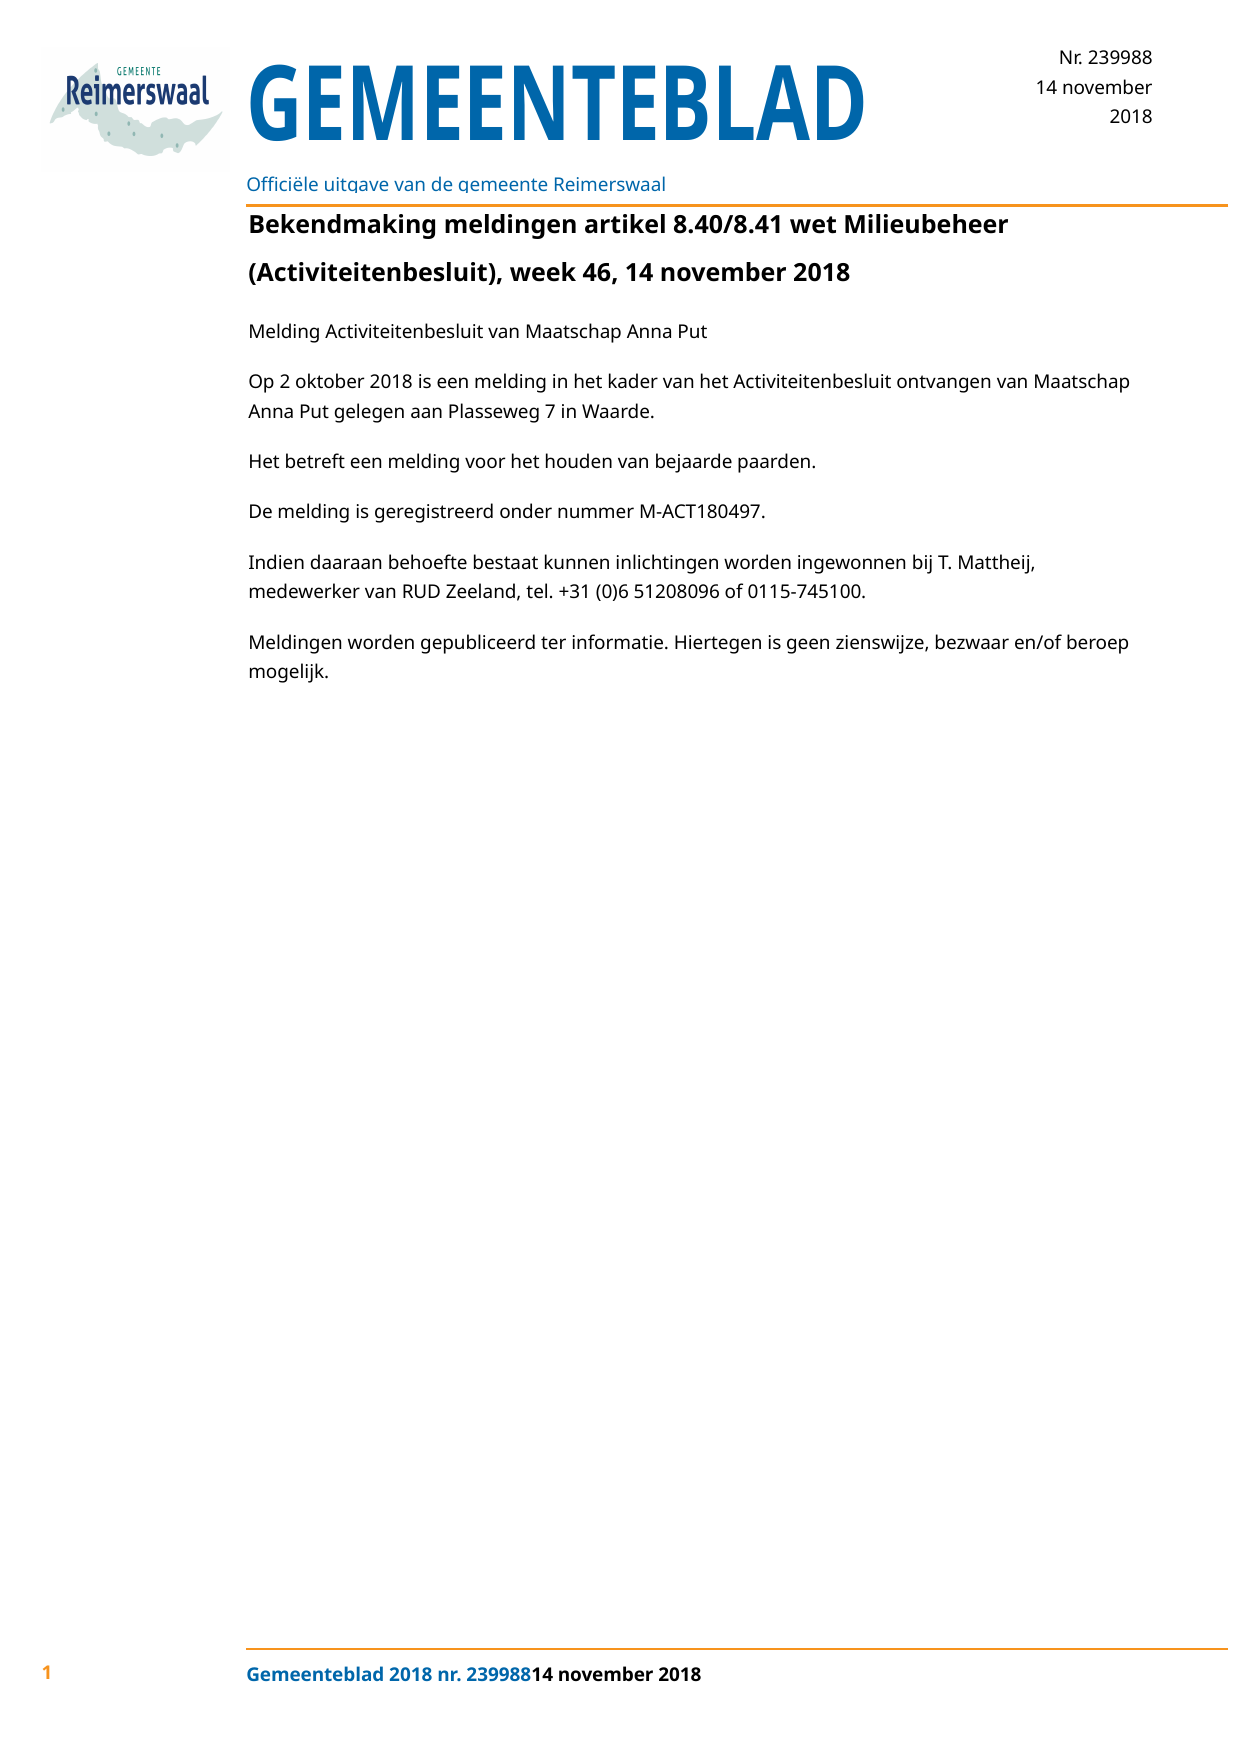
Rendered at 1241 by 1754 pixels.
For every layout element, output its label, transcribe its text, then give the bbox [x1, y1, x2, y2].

text Melding Activiteitenbesluit van Maatschap Anna Put [248, 318, 1152, 344]
text Het betreft een melding voor het houden van bejaarde paarden. [248, 448, 1152, 474]
text Meldingen worden gepubliceerd ter informatie. Hiertegen is geen zienswijze, bezwaar en/of beroep mogelijk. [248, 629, 1152, 684]
text De melding is geregistreerd onder nummer M-ACT180497. [248, 499, 1152, 524]
text Op 2 oktober 2018 is een melding in het kader van het Activiteitenbesluit ontvangen van Maatschap Anna Put gelegen aan Plasseweg 7 in Waarde. [248, 368, 1152, 424]
text Indien daaraan behoefte bestaat kunnen inlichtingen worden ingewonnen bij T. Mattheij, medewerker van RUD Zeeland, tel. +31 (0)6 51208096 of 0115-745100. [248, 549, 1152, 604]
picture [41, 47, 231, 172]
text Bekendmaking meldingen artikel 8.40/8.41 wet Milieubeheer (Activiteitenbesluit), week 46, 14 november 2018 [248, 207, 1152, 288]
